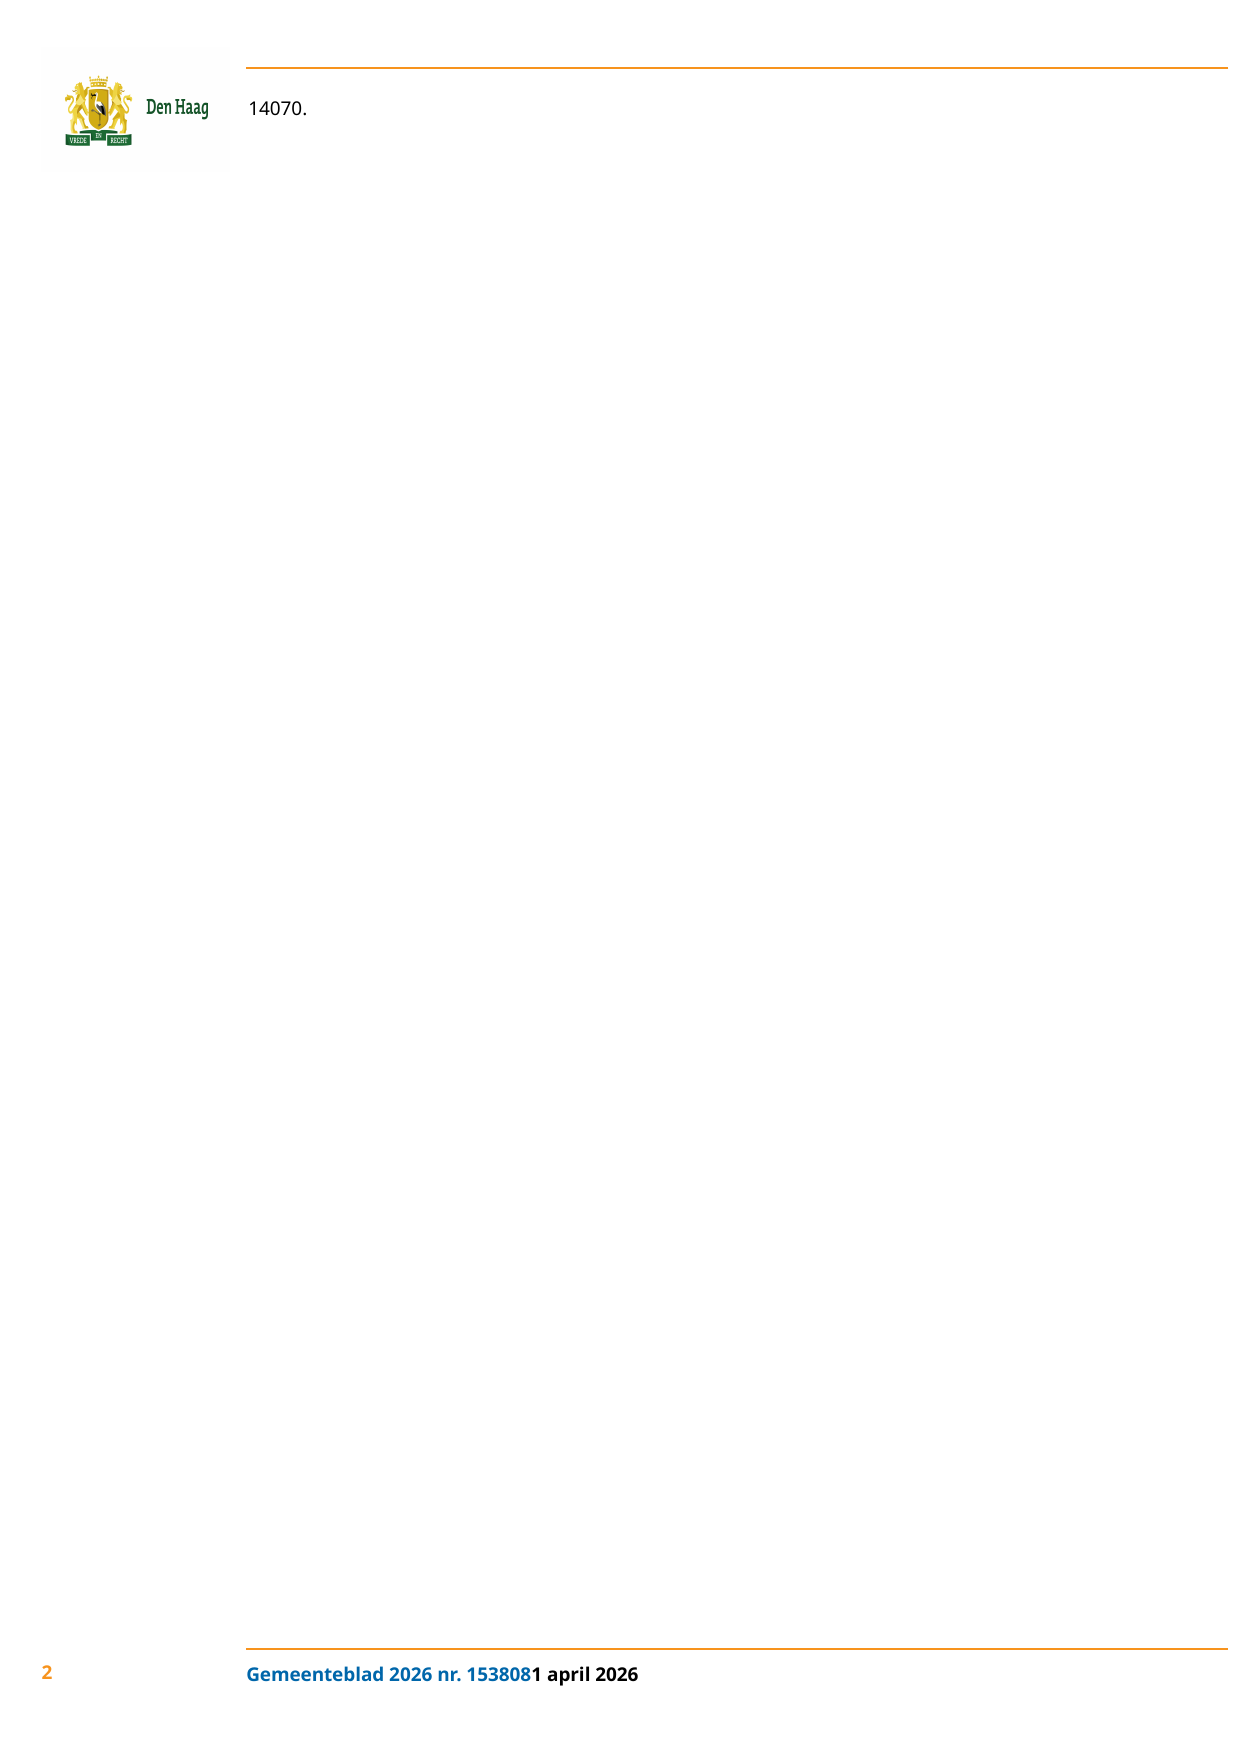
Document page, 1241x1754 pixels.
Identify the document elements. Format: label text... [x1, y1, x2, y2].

picture [41, 47, 231, 172]
text 14070. [248, 95, 1152, 121]
